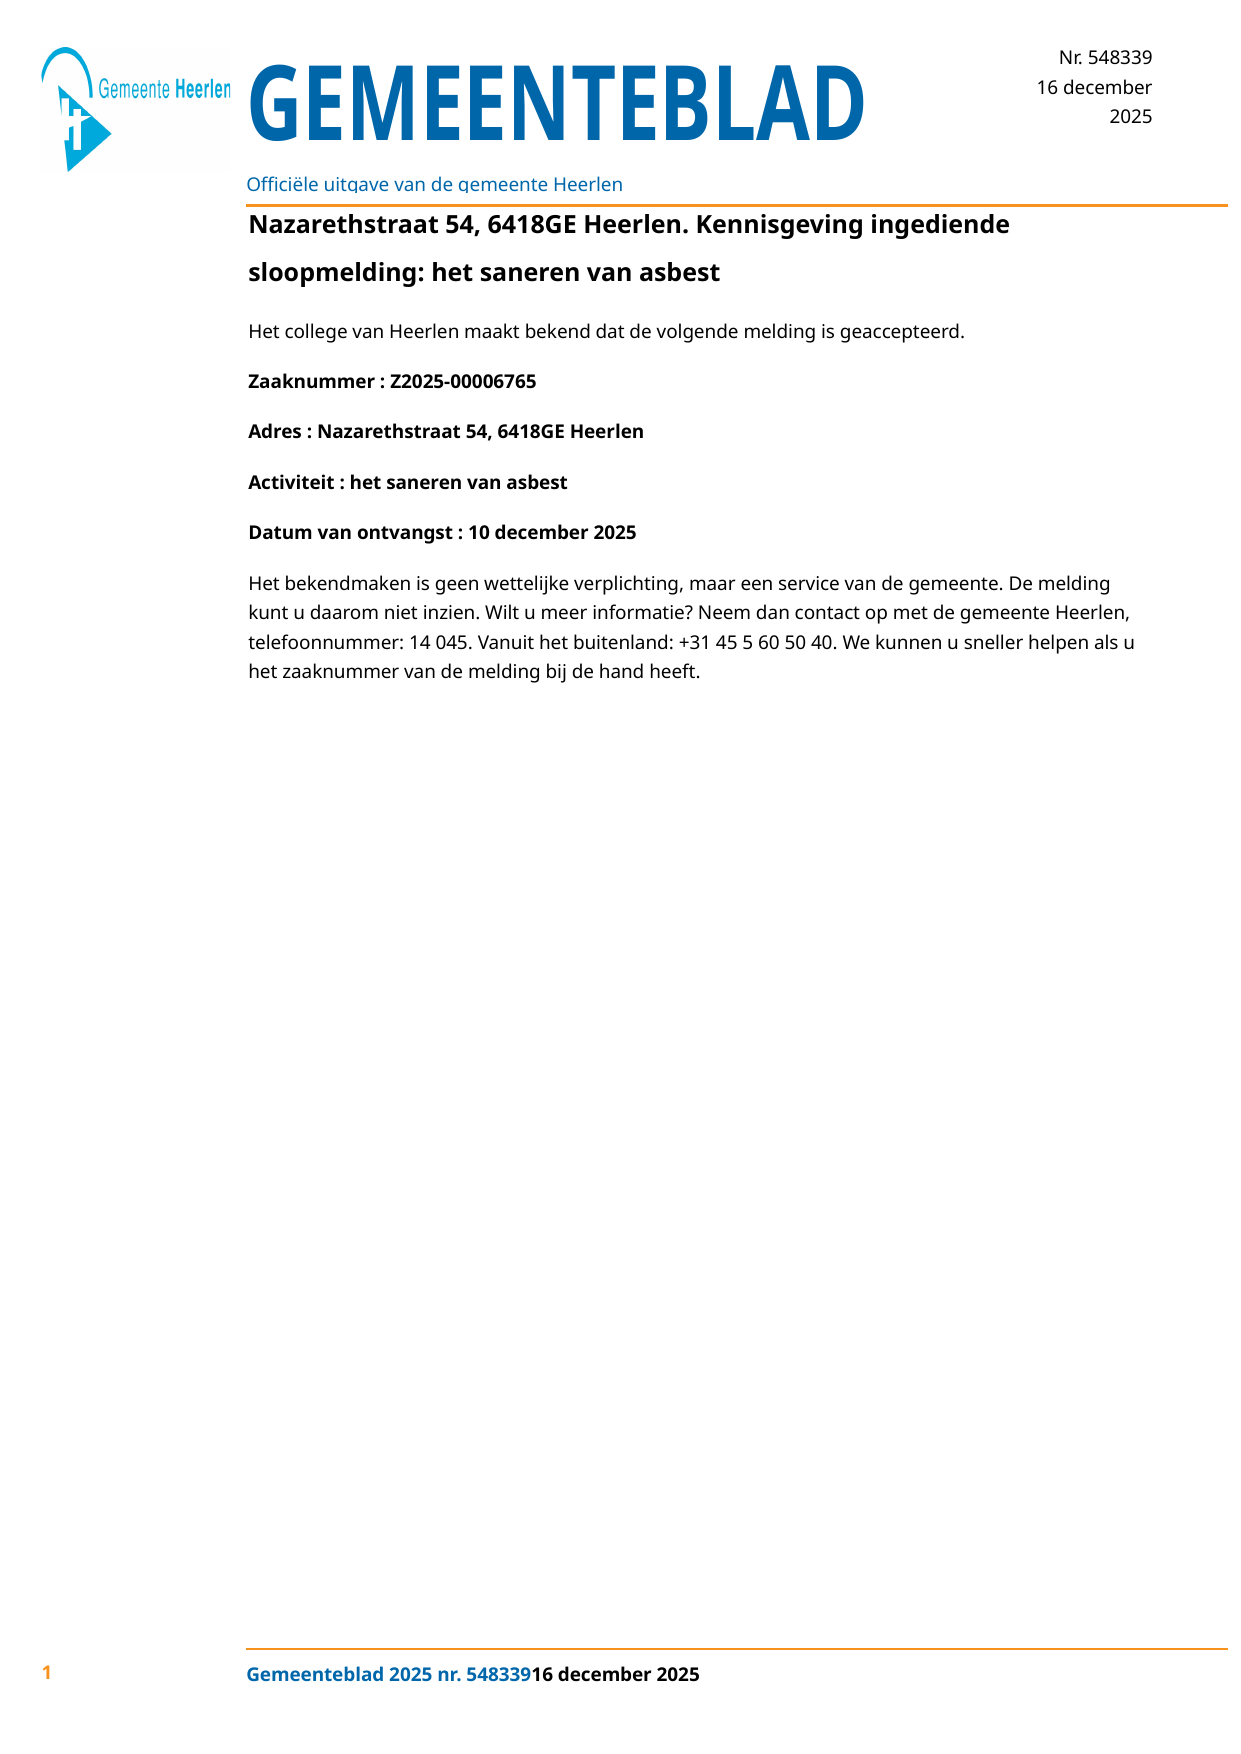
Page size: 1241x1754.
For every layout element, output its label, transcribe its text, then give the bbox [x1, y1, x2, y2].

picture [41, 47, 231, 172]
text Het bekendmaken is geen wettelijke verplichting, maar een service van de gemeente. De melding kunt u daarom niet inzien. Wilt u meer informatie? Neem dan contact op met de gemeente Heerlen, telefoonnummer: 14 045. Vanuit het buitenland: +31 45 5 60 50 40. We kunnen u sneller helpen als u het zaaknummer van de melding bij de hand heeft. [248, 570, 1152, 684]
text Nazarethstraat 54, 6418GE Heerlen. Kennisgeving ingediende sloopmelding: het saneren van asbest [248, 207, 1152, 288]
text Activiteit : het saneren van asbest [248, 469, 1152, 495]
text Adres : Nazarethstraat 54, 6418GE Heerlen [248, 419, 1152, 444]
text Zaaknummer : Z2025-00006765 [248, 368, 1152, 394]
picture [41, 47, 59, 70]
text Datum van ontvangst : 10 december 2025 [248, 519, 1152, 545]
text Het college van Heerlen maakt bekend dat de volgende melding is geaccepteerd. [248, 318, 1152, 344]
